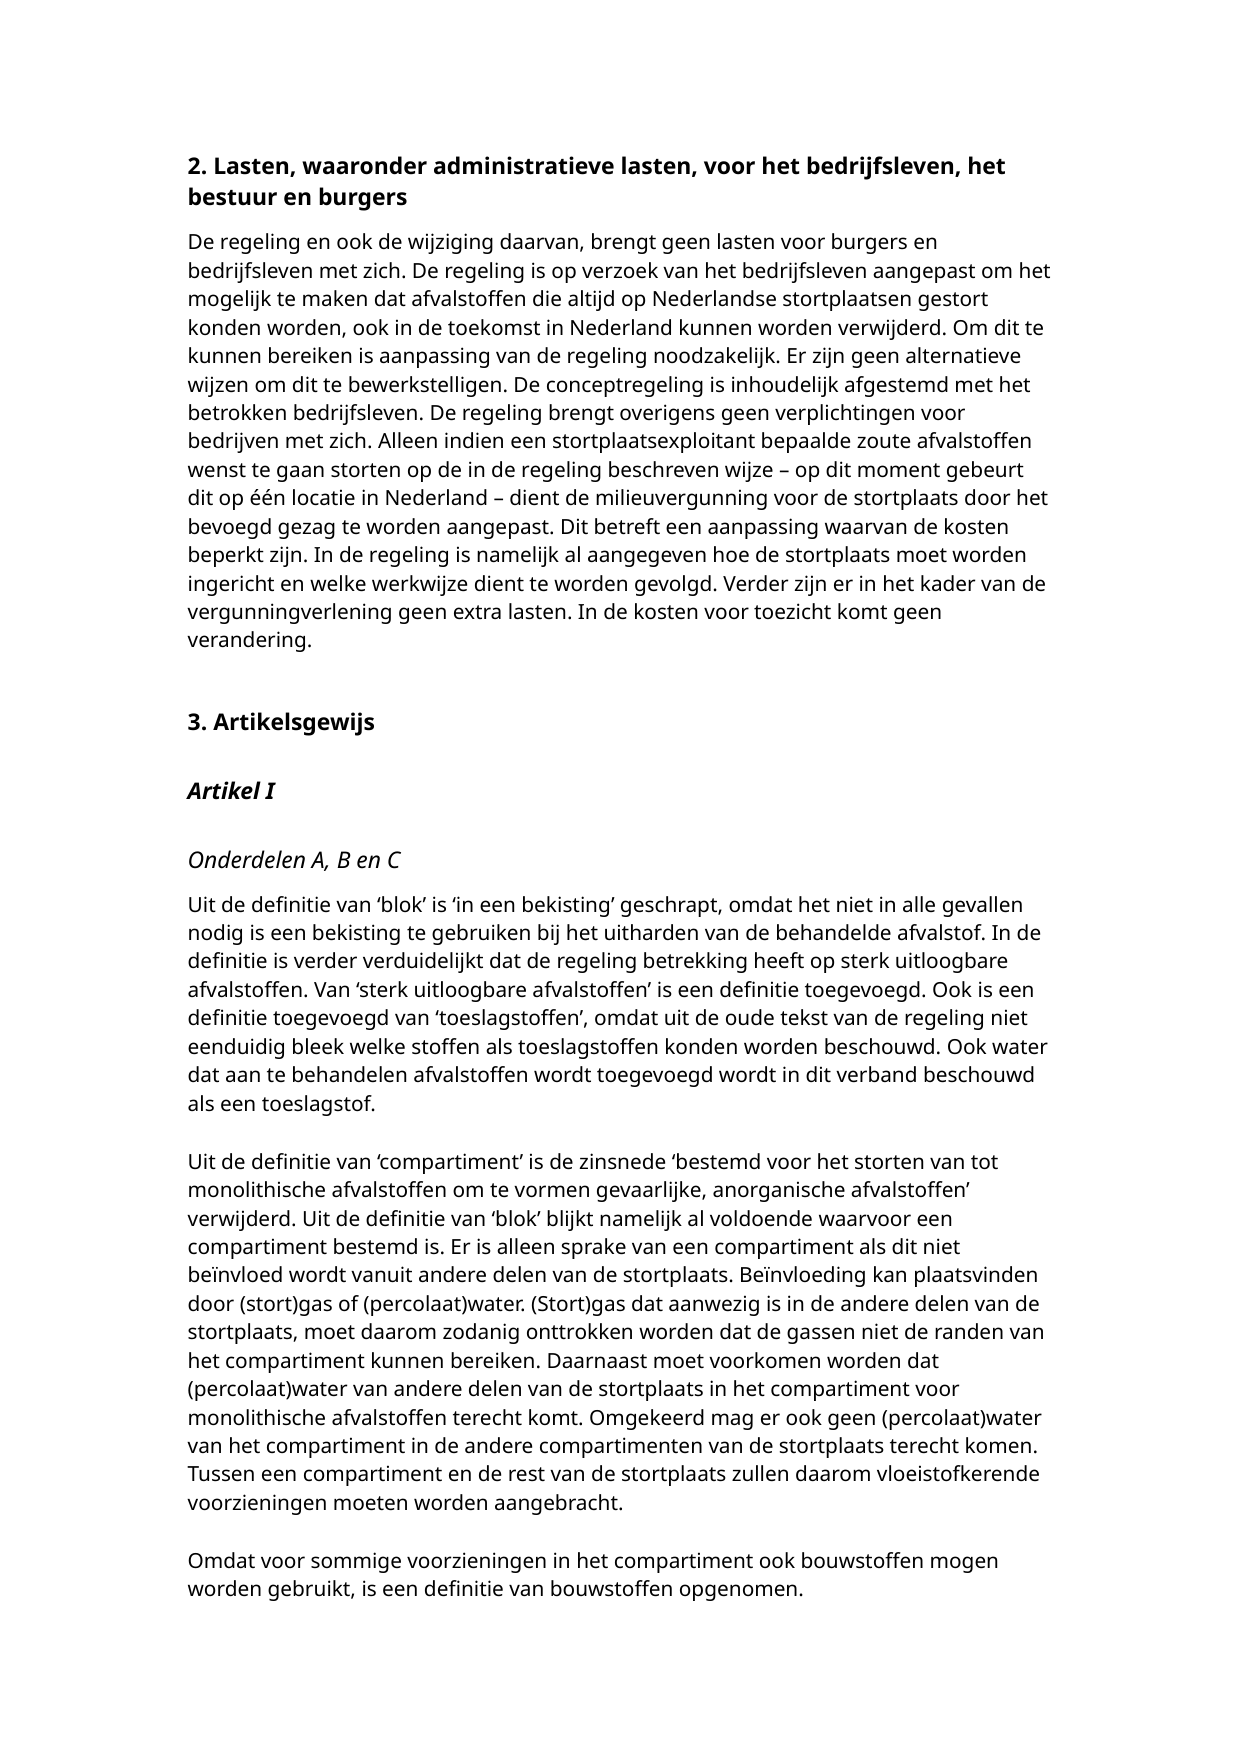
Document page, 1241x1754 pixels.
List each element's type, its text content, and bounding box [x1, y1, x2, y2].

text Uit de definitie van ‘compartiment’ is de zinsnede ‘bestemd voor het storten van tot monolithische afvalstoffen om te vormen gevaarlijke, anorganische afvalstoffen’ verwijderd. Uit de definitie van ‘blok’ blijkt namelijk al voldoende waarvoor een compartiment bestemd is. Er is alleen sprake van een compartiment als dit niet beïnvloed wordt vanuit andere delen van de stortplaats. Beïnvloeding kan plaatsvinden door (stort)gas of (percolaat)water. (Stort)gas dat aanwezig is in de andere delen van de stortplaats, moet daarom zodanig onttrokken worden dat de gassen niet de randen van het compartiment kunnen bereiken. Daarnaast moet voorkomen worden dat (percolaat)water van andere delen van de stortplaats in het compartiment voor monolithische afvalstoffen terecht komt. Omgekeerd mag er ook geen (percolaat)water van het compartiment in de andere compartimenten van de stortplaats terecht komen. Tussen een compartiment en de rest van de stortplaats zullen daarom vloeistofkerende voorzieningen moeten worden aangebracht. [187, 1147, 1053, 1516]
text Uit de definitie van ‘blok’ is ‘in een bekisting’ geschrapt, omdat het niet in alle gevallen nodig is een bekisting te gebruiken bij het uitharden van de behandelde afvalstof. In de definitie is verder verduidelijkt dat de regeling betrekking heeft op sterk uitloogbare afvalstoffen. Van ‘sterk uitloogbare afvalstoffen’ is een definitie toegevoegd. Ook is een definitie toegevoegd van ‘toeslagstoffen’, omdat uit de oude tekst van de regeling niet eenduidig bleek welke stoffen als toeslagstoffen konden worden beschouwd. Ook water dat aan te behandelen afvalstoffen wordt toegevoegd wordt in dit verband beschouwd als een toeslagstof. [187, 890, 1053, 1117]
text De regeling en ook de wijziging daarvan, brengt geen lasten voor burgers en bedrijfsleven met zich. De regeling is op verzoek van het bedrijfsleven aangepast om het mogelijk te maken dat afvalstoffen die altijd op Nederlandse stortplaatsen gestort konden worden, ook in de toekomst in Nederland kunnen worden verwijderd. Om dit te kunnen bereiken is aanpassing van de regeling noodzakelijk. Er zijn geen alternatieve wijzen om dit te bewerkstelligen. De conceptregeling is inhoudelijk afgestemd met het betrokken bedrijfsleven. De regeling brengt overigens geen verplichtingen voor bedrijven met zich. Alleen indien een stortplaatsexploitant bepaalde zoute afvalstoffen wenst te gaan storten op de in de regeling beschreven wijze – op dit moment gebeurt dit op één locatie in Nederland – dient de milieuvergunning voor de stortplaats door het bevoegd gezag te worden aangepast. Dit betreft een aanpassing waarvan de kosten beperkt zijn. In de regeling is namelijk al aangegeven hoe de stortplaats moet worden ingericht en welke werkwijze dient te worden gevolgd. Verder zijn er in het kader van de vergunningverlening geen extra lasten. In de kosten voor toezicht komt geen verandering. [187, 227, 1053, 654]
subtitle 3. Artikelsgewijs [187, 706, 1053, 737]
subtitle Artikel I [187, 775, 1053, 806]
subtitle Onderdelen A, B en C [187, 843, 1053, 875]
subtitle 2. Lasten, waaronder administratieve lasten, voor het bedrijfsleven, het bestuur en burgers [187, 150, 1053, 212]
text Omdat voor sommige voorzieningen in het compartiment ook bouwstoffen mogen worden gebruikt, is een definitie van bouwstoffen opgenomen. [187, 1546, 1053, 1603]
